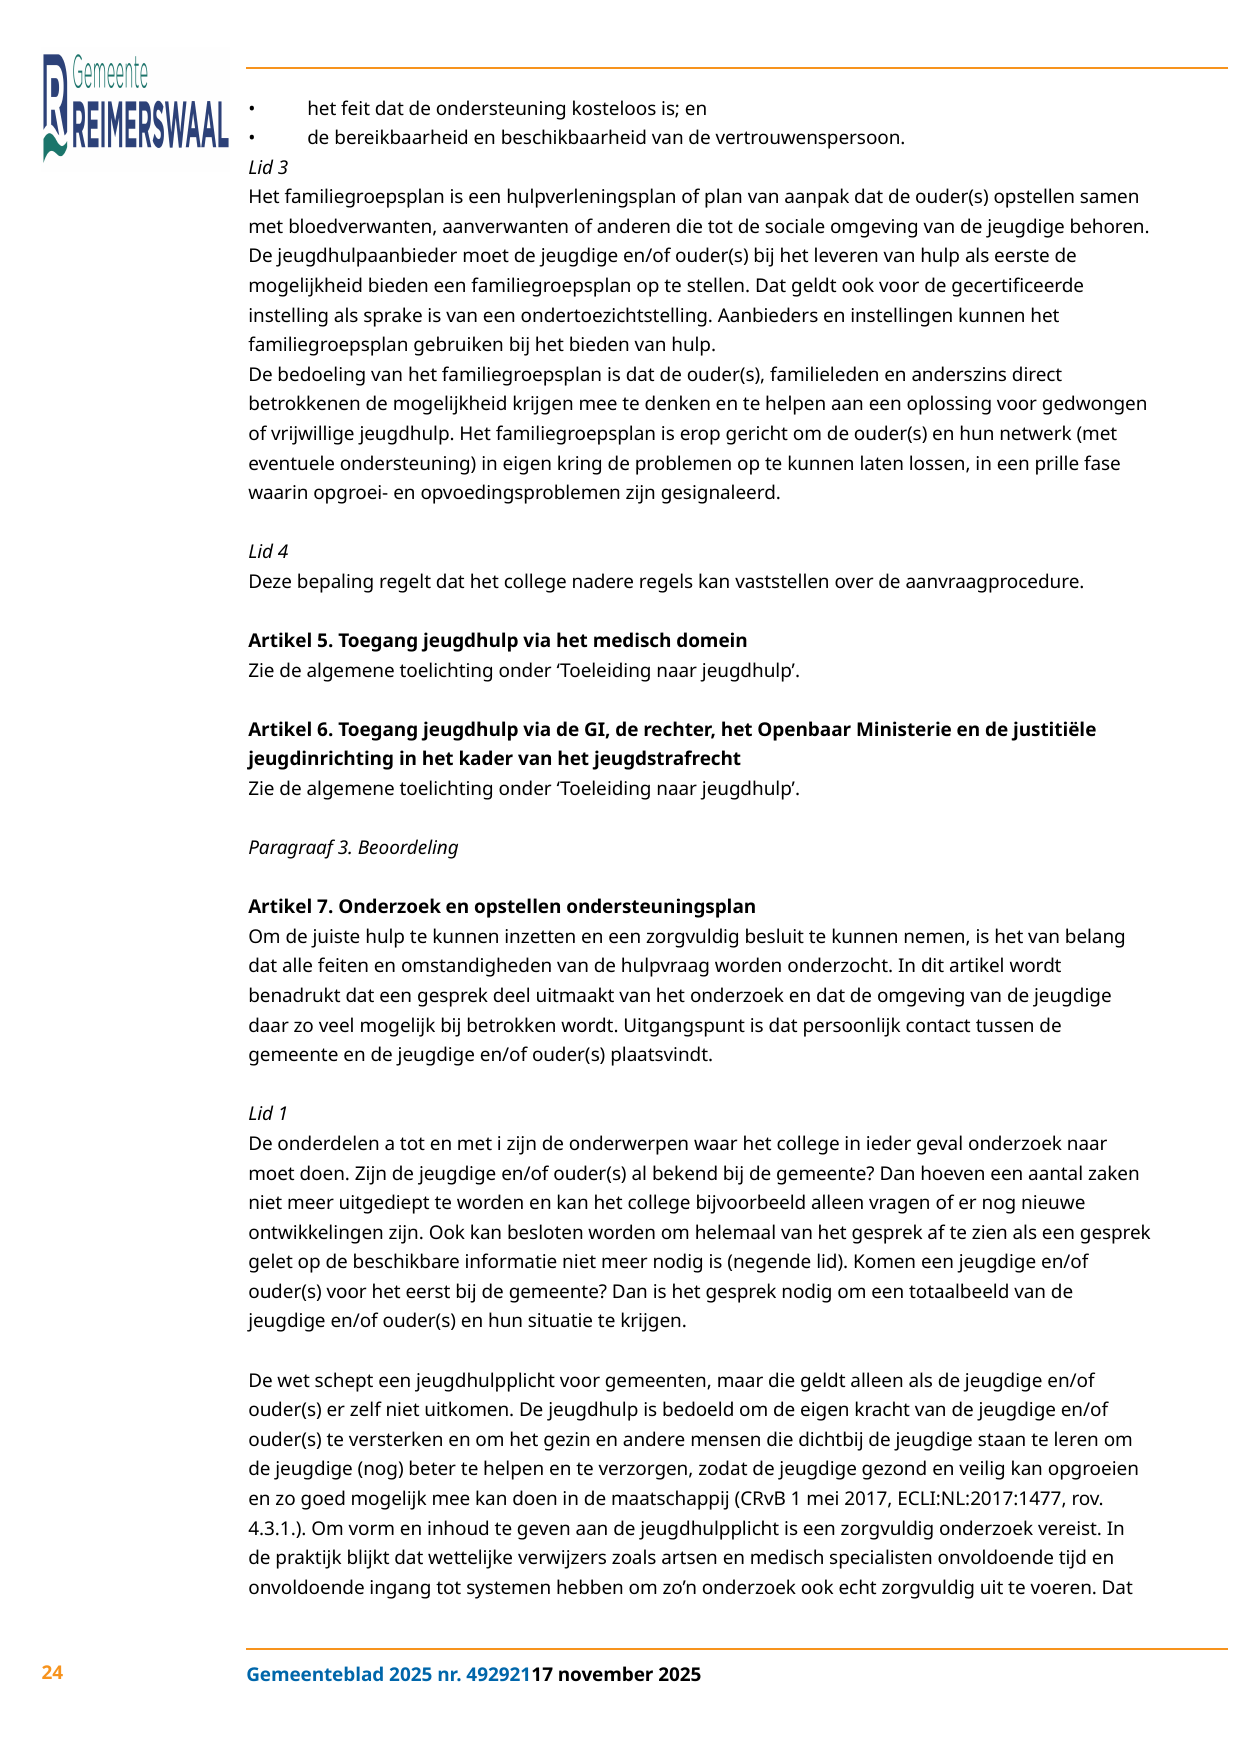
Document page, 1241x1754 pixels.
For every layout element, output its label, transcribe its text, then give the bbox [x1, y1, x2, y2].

text De onderdelen a tot en met i zijn de onderwerpen waar het college in ieder geval onderzoek naar moet doen. Zijn de jeugdige en/of ouder(s) al bekend bij de gemeente? Dan hoeven een aantal zaken niet meer uitgediept te worden en kan het college bijvoorbeeld alleen vragen of er nog nieuwe ontwikkelingen zijn. Ook kan besloten worden om helemaal van het gesprek af te zien als een gesprek gelet op de beschikbare informatie niet meer nodig is (negende lid). Komen een jeugdige en/of ouder(s) voor het eerst bij de gemeente? Dan is het gesprek nodig om een totaalbeeld van de jeugdige en/of ouder(s) en hun situatie te krijgen. [248, 1130, 1152, 1333]
list het feit dat de ondersteuning kosteloos is; en [248, 95, 1152, 121]
text De jeugdhulpaanbieder moet de jeugdige en/of ouder(s) bij het leveren van hulp als eerste de mogelijkheid bieden een familiegroepsplan op te stellen. Dat geldt ook voor de gecertificeerde instelling als sprake is van een ondertoezichtstelling. Aanbieders en instellingen kunnen het familiegroepsplan gebruiken bij het bieden van hulp. [248, 243, 1152, 357]
text Lid 4 [248, 538, 1152, 564]
text Paragraaf 3. Beoordeling [248, 834, 1152, 860]
text Het familiegroepsplan is een hulpverleningsplan of plan van aanpak dat de ouder(s) opstellen samen met bloedverwanten, aanverwanten of anderen die tot de sociale omgeving van de jeugdige behoren. [248, 183, 1152, 239]
text Om de juiste hulp te kunnen inzetten en een zorgvuldig besluit te kunnen nemen, is het van belang dat alle feiten en omstandigheden van de hulpvraag worden onderzocht. In dit artikel wordt benadrukt dat een gesprek deel uitmaakt van het onderzoek en dat de omgeving van de jeugdige daar zo veel mogelijk bij betrokken wordt. Uitgangspunt is dat persoonlijk contact tussen de gemeente en de jeugdige en/of ouder(s) plaatsvindt. [248, 923, 1152, 1067]
list de bereikbaarheid en beschikbaarheid van de vertrouwenspersoon. [248, 124, 1152, 150]
text Zie de algemene toelichting onder ‘Toeleiding naar jeugdhulp’. [248, 657, 1152, 683]
text Deze bepaling regelt dat het college nadere regels kan vaststellen over de aanvraagprocedure. [248, 568, 1152, 594]
picture [41, 47, 231, 172]
text Artikel 5. Toegang jeugdhulp via het medisch domein [248, 627, 1152, 653]
text Artikel 7. Onderzoek en opstellen ondersteuningsplan [248, 893, 1152, 919]
text Lid 1 [248, 1101, 1152, 1126]
text Lid 3 [248, 154, 1152, 180]
text De bedoeling van het familiegroepsplan is dat de ouder(s), familieleden en anderszins direct betrokkenen de mogelijkheid krijgen mee te denken en te helpen aan een oplossing voor gedwongen of vrijwillige jeugdhulp. Het familiegroepsplan is erop gericht om de ouder(s) en hun netwerk (met eventuele ondersteuning) in eigen kring de problemen op te kunnen laten lossen, in een prille fase waarin opgroei- en opvoedingsproblemen zijn gesignaleerd. [248, 361, 1152, 505]
text Artikel 6. Toegang jeugdhulp via de GI, de rechter, het Openbaar Ministerie en de justitiële jeugdinrichting in het kader van het jeugdstrafrecht [248, 716, 1152, 771]
text De wet schept een jeugdhulpplicht voor gemeenten, maar die geldt alleen als de jeugdige en/of ouder(s) er zelf niet uitkomen. De jeugdhulp is bedoeld om de eigen kracht van de jeugdige en/of ouder(s) te versterken en om het gezin en andere mensen die dichtbij de jeugdige staan te leren om de jeugdige (nog) beter te helpen en te verzorgen, zodat de jeugdige gezond en veilig kan opgroeien en zo goed mogelijk mee kan doen in de maatschappij (CRvB 1 mei 2017, ECLI:NL:2017:1477, rov. 4.3.1.). Om vorm en inhoud te geven aan de jeugdhulpplicht is een zorgvuldig onderzoek vereist. In de praktijk blijkt dat wettelijke verwijzers zoals artsen en medisch specialisten onvoldoende tijd en onvoldoende ingang tot systemen hebben om zo’n onderzoek ook echt zorgvuldig uit te voeren. Dat [248, 1367, 1152, 1600]
text Zie de algemene toelichting onder ‘Toeleiding naar jeugdhulp’. [248, 775, 1152, 801]
